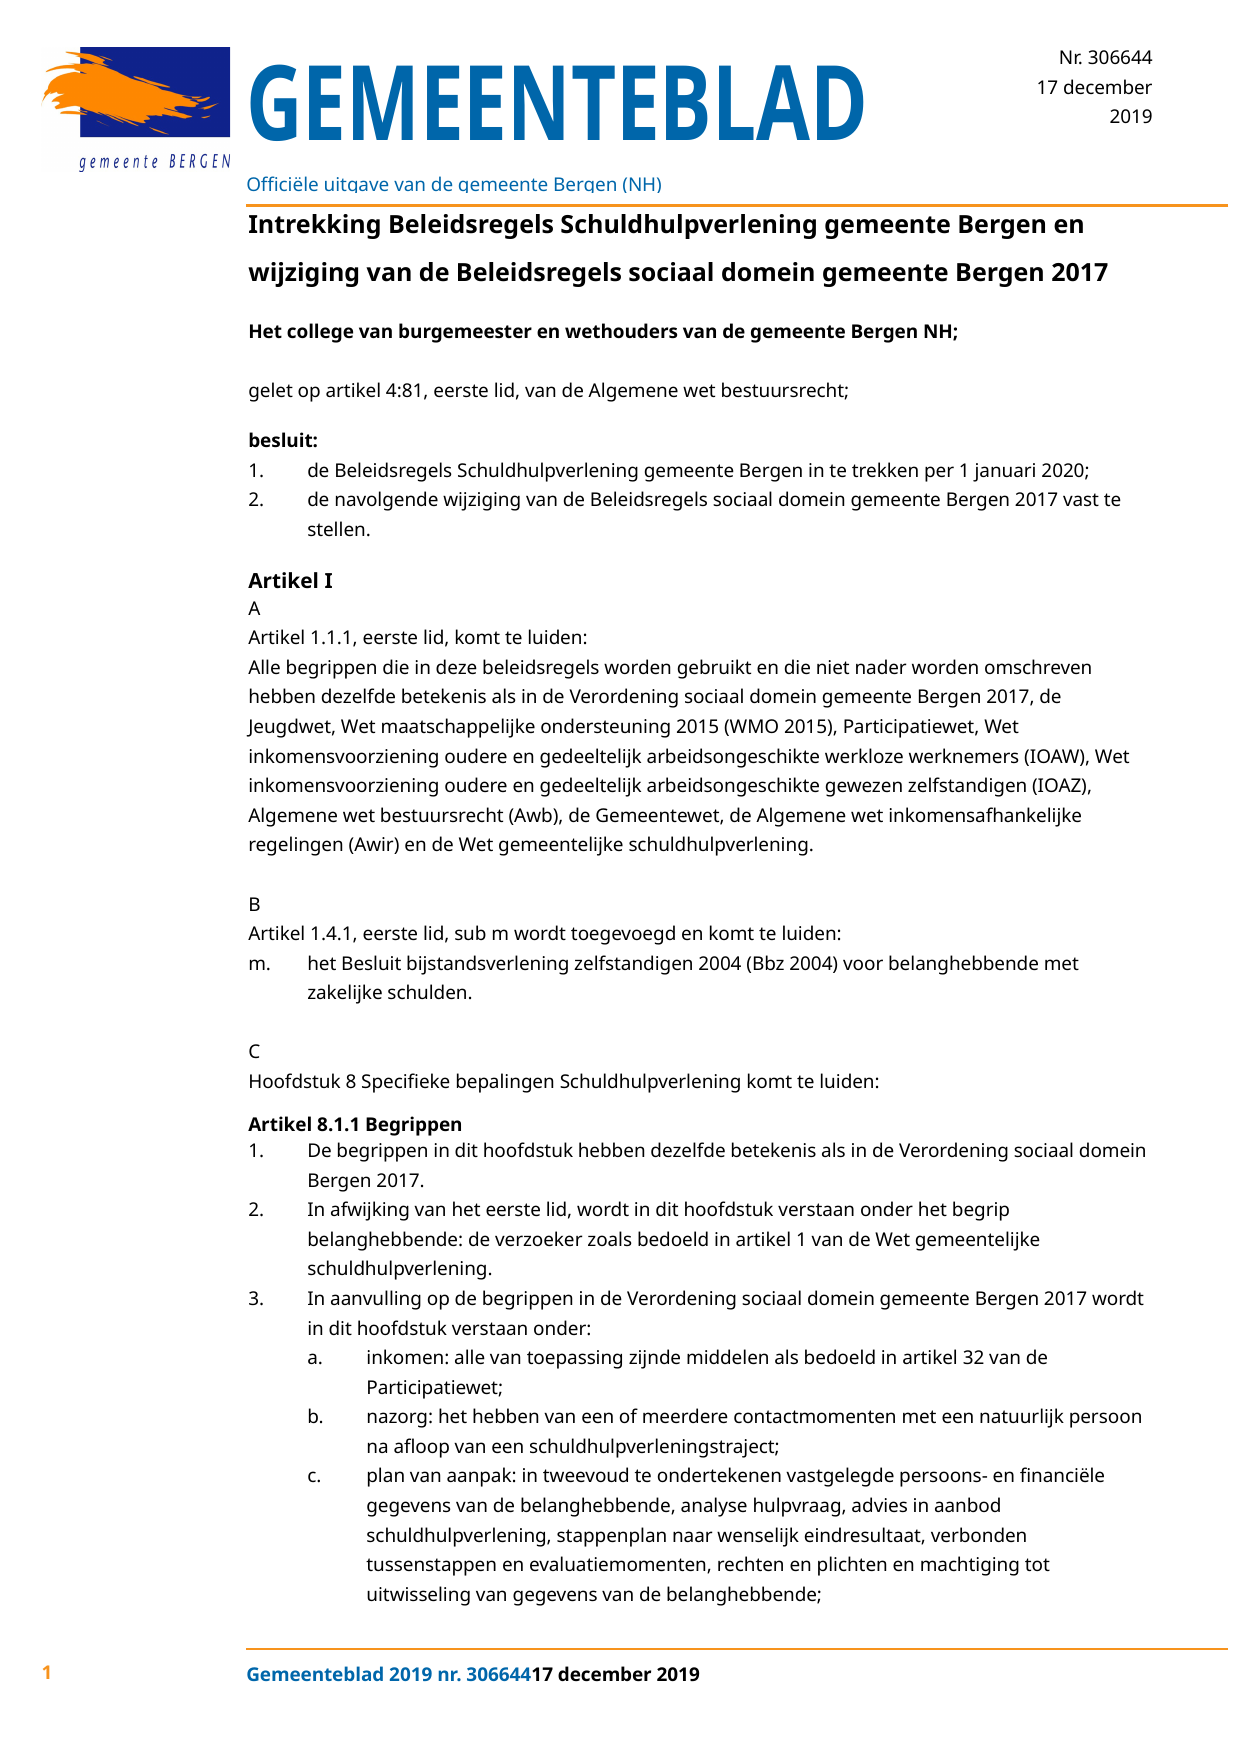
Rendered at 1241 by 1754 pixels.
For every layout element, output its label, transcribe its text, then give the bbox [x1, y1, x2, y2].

list De begrippen in dit hoofdstuk hebben dezelfde betekenis als in de Verordening sociaal domein Bergen 2017. [248, 1137, 1152, 1192]
list In afwijking van het eerste lid, wordt in dit hoofdstuk verstaan onder het begrip belanghebbende: de verzoeker zoals bedoeld in artikel 1 van de Wet gemeentelijke schuldhulpverlening. [248, 1196, 1152, 1281]
text C [248, 1039, 1152, 1064]
text Artikel 1.1.1, eerste lid, komt te luiden: [248, 624, 1152, 650]
list In aanvulling op de begrippen in de Verordening sociaal domein gemeente Bergen 2017 wordt in dit hoofdstuk verstaan onder: [248, 1285, 1152, 1340]
list nazorg: het hebben van een of meerdere contactmomenten met een natuurlijk persoon na afloop van een schuldhulpverleningstraject; [307, 1403, 1152, 1459]
text besluit: [248, 427, 1152, 453]
text Alle begrippen die in deze beleidsregels worden gebruikt en die niet nader worden omschreven hebben dezelfde betekenis als in de Verordening sociaal domein gemeente Bergen 2017, de Jeugdwet, Wet maatschappelijke ondersteuning 2015 (WMO 2015), Participatiewet, Wet inkomensvoorziening oudere en gedeeltelijk arbeidsongeschikte werkloze werknemers (IOAW), Wet inkomensvoorziening oudere en gedeeltelijk arbeidsongeschikte gewezen zelfstandigen (IOAZ), Algemene wet bestuursrecht (Awb), de Gemeentewet, de Algemene wet inkomensafhankelijke regelingen (Awir) en de Wet gemeentelijke schuldhulpverlening. [248, 654, 1152, 857]
list inkomen: alle van toepassing zijnde middelen als bedoeld in artikel 32 van de Participatiewet; [307, 1344, 1152, 1399]
picture [41, 47, 231, 172]
list plan van aanpak: in tweevoud te ondertekenen vastgelegde persoons- en financiële gegevens van de belanghebbende, analyse hulpvraag, advies in aanbod schuldhulpverlening, stappenplan naar wenselijk eindresultaat, verbonden tussenstappen en evaluatiemomenten, rechten en plichten en machtiging tot uitwisseling van gegevens van de belanghebbende; [307, 1463, 1152, 1607]
text B [248, 891, 1152, 917]
list de Beleidsregels Schuldhulpverlening gemeente Bergen in te trekken per 1 januari 2020; [248, 457, 1152, 483]
text Artikel 8.1.1 Begrippen [248, 1111, 1152, 1137]
text Intrekking Beleidsregels Schuldhulpverlening gemeente Bergen en wijziging van de Beleidsregels sociaal domein gemeente Bergen 2017 [248, 207, 1152, 288]
text Artikel 1.4.1, eerste lid, sub m wordt toegevoegd en komt te luiden: [248, 920, 1152, 946]
list de navolgende wijziging van de Beleidsregels sociaal domein gemeente Bergen 2017 vast te stellen. [248, 487, 1152, 542]
list het Besluit bijstandsverlening zelfstandigen 2004 (Bbz 2004) voor belanghebbende met zakelijke schulden. [248, 950, 1152, 1005]
text Het college van burgemeester en wethouders van de gemeente Bergen NH; [248, 318, 1152, 344]
text Artikel I [248, 567, 1152, 595]
text gelet op artikel 4:81, eerste lid, van de Algemene wet bestuursrecht; [248, 377, 1152, 403]
text Hoofdstuk 8 Specifieke bepalingen Schuldhulpverlening komt te luiden: [248, 1068, 1152, 1094]
text A [248, 595, 1152, 621]
